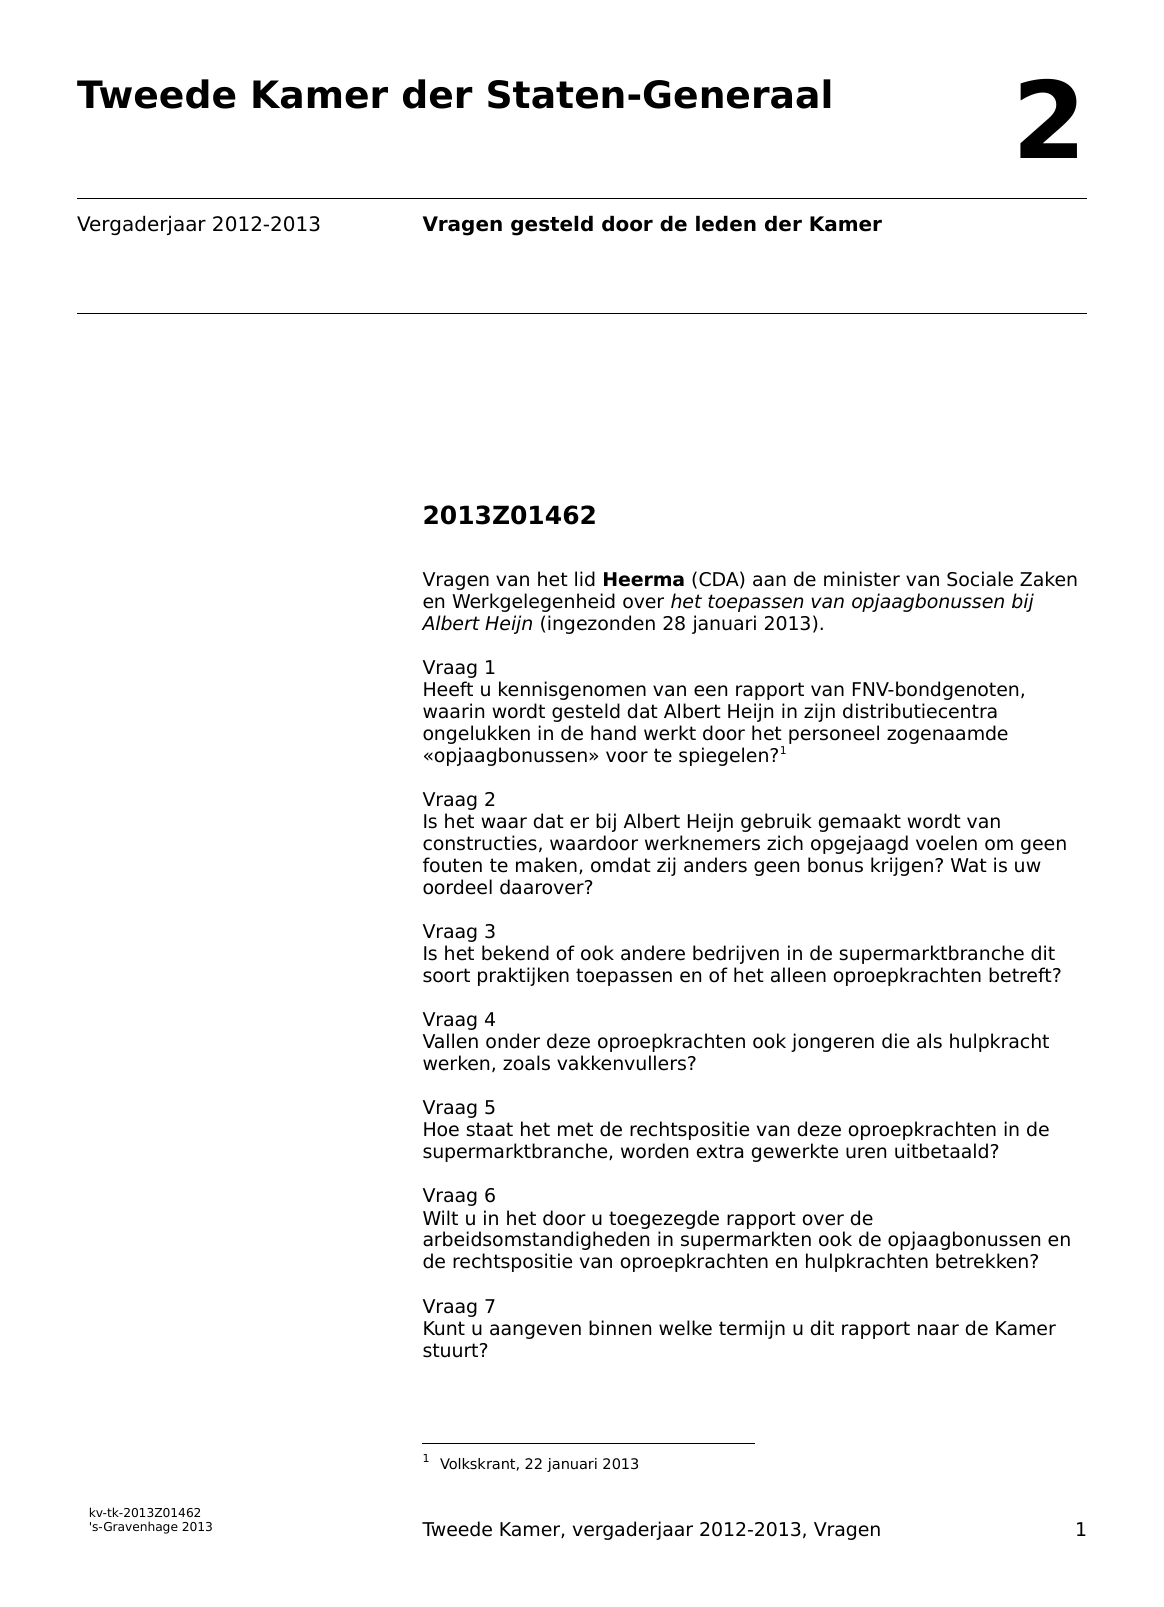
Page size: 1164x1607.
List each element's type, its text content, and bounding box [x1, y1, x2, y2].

text Vraag 6 [422, 1185, 1087, 1207]
text 2013Z01462 [422, 501, 1087, 531]
text Volkskrant, 22 januari 2013 [422, 1452, 1087, 1474]
text 's-Gravenhage 2013 [88, 1520, 323, 1534]
text Hoe staat het met de rechtspositie van deze oproepkrachten in de supermarktbranche, worden extra gewerkte uren uitbetaald? [422, 1119, 1087, 1163]
text Vraag 7 [422, 1296, 1087, 1317]
text Vraag 1 [422, 657, 1087, 679]
text kv-tk-2013Z01462 [88, 1506, 323, 1520]
text Vraag 3 [422, 921, 1087, 943]
text Vraag 4 [422, 1009, 1087, 1031]
table_header Tweede Kamer der Staten-Generaal [77, 59, 886, 198]
text Is het waar dat er bij Albert Heijn gebruik gemaakt wordt van constructies, waardoor werknemers zich opgejaagd voelen om geen fouten te maken, omdat zij anders geen bonus krijgen? Wat is uw oordeel daarover? [422, 811, 1087, 899]
table_cell Vergaderjaar 2012-2013 [77, 199, 422, 313]
text Vallen onder deze oproepkrachten ook jongeren die als hulpkracht werken, zoals vakkenvullers? [422, 1031, 1087, 1075]
table_header 2 [886, 59, 1087, 198]
text Vragen van het lid Heerma (CDA) aan de minister van Sociale Zaken en Werkgelegenheid over het toepassen van opjaagbonussen bij Albert Heijn (ingezonden 28 januari 2013). [422, 569, 1087, 635]
text Is het bekend of ook andere bedrijven in de supermarktbranche dit soort praktijken toepassen en of het alleen oproepkrachten betreft? [422, 943, 1087, 987]
text Vraag 2 [422, 789, 1087, 811]
text Vraag 5 [422, 1097, 1087, 1119]
table_cell Vragen gesteld door de leden der Kamer [422, 199, 1087, 313]
text Kunt u aangeven binnen welke termijn u dit rapport naar de Kamer stuurt? [422, 1317, 1087, 1361]
text Wilt u in het door u toegezegde rapport over de arbeidsomstandigheden in supermarkten ook de opjaagbonussen en de rechtspositie van oproepkrachten en hulpkrachten betrekken? [422, 1207, 1087, 1273]
text Heeft u kennisgenomen van een rapport van FNV-bondgenoten, waarin wordt gesteld dat Albert Heijn in zijn distributiecentra ongelukken in de hand werkt door het personeel zogenaamde «opjaagbonussen» voor te spiegelen? [422, 679, 1087, 767]
